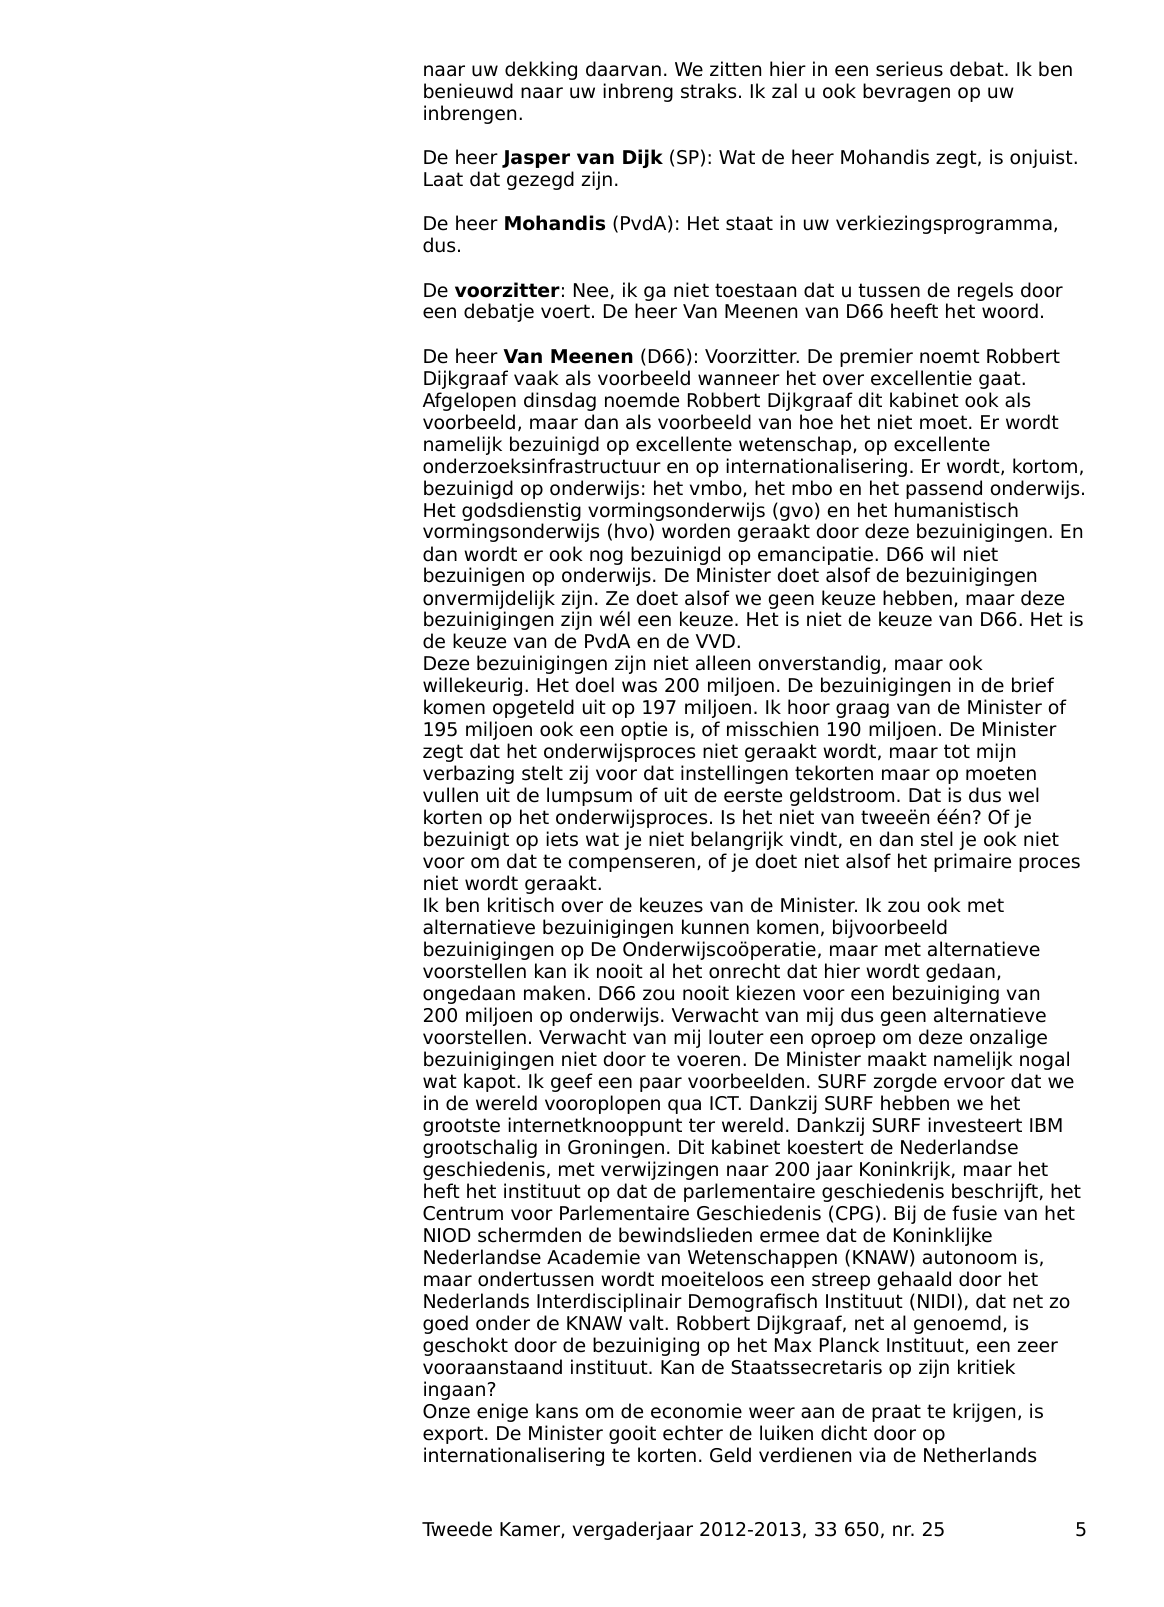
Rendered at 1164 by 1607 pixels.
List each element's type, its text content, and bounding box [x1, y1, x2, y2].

text naar uw dekking daarvan. We zitten hier in een serieus debat. Ik ben benieuwd naar uw inbreng straks. Ik zal u ook bevragen op uw inbrengen. [422, 59, 1087, 125]
text De voorzitter: Nee, ik ga niet toestaan dat u tussen de regels door een debatje voert. De heer Van Meenen van D66 heeft het woord. [422, 279, 1087, 323]
text De heer Mohandis (PvdA): Het staat in uw verkiezingsprogramma, dus. [422, 213, 1087, 257]
text Deze bezuinigingen zijn niet alleen onverstandig, maar ook willekeurig. Het doel was 200 miljoen. De bezuinigingen in de brief komen opgeteld uit op 197 miljoen. Ik hoor graag van de Minister of 195 miljoen ook een optie is, of misschien 190 miljoen. De Minister zegt dat het onderwijsproces niet geraakt wordt, maar tot mijn verbazing stelt zij voor dat instellingen tekorten maar op moeten vullen uit de lumpsum of uit de eerste geldstroom. Dat is dus wel korten op het onderwijsproces. Is het niet van tweeën één? Of je bezuinigt op iets wat je niet belangrijk vindt, en dan stel je ook niet voor om dat te compenseren, of je doet niet alsof het primaire proces niet wordt geraakt. [422, 653, 1087, 895]
text Ik ben kritisch over de keuzes van de Minister. Ik zou ook met alternatieve bezuinigingen kunnen komen, bijvoorbeeld bezuinigingen op De Onderwijscoöperatie, maar met alternatieve voorstellen kan ik nooit al het onrecht dat hier wordt gedaan, ongedaan maken. D66 zou nooit kiezen voor een bezuiniging van 200 miljoen op onderwijs. Verwacht van mij dus geen alternatieve voorstellen. Verwacht van mij louter een oproep om deze onzalige bezuinigingen niet door te voeren. De Minister maakt namelijk nogal wat kapot. Ik geef een paar voorbeelden. SURF zorgde ervoor dat we in de wereld vooroplopen qua ICT. Dankzij SURF hebben we het grootste internetknooppunt ter wereld. Dankzij SURF investeert IBM grootschalig in Groningen. Dit kabinet koestert de Nederlandse geschiedenis, met verwijzingen naar 200 jaar Koninkrijk, maar het heft het instituut op dat de parlementaire geschiedenis beschrijft, het Centrum voor Parlementaire Geschiedenis (CPG). Bij de fusie van het NIOD schermden de bewindslieden ermee dat de Koninklijke Nederlandse Academie van Wetenschappen (KNAW) autonoom is, maar ondertussen wordt moeiteloos een streep gehaald door het Nederlands Interdisciplinair Demografisch Instituut (NIDI), dat net zo goed onder de KNAW valt. Robbert Dijkgraaf, net al genoemd, is geschokt door de bezuiniging op het Max Planck Instituut, een zeer vooraanstaand instituut. Kan de Staatssecretaris op zijn kritiek ingaan? [422, 895, 1087, 1401]
text De heer Jasper van Dijk (SP): Wat de heer Mohandis zegt, is onjuist. Laat dat gezegd zijn. [422, 147, 1087, 191]
text De heer Van Meenen (D66): Voorzitter. De premier noemt Robbert Dijkgraaf vaak als voorbeeld wanneer het over excellentie gaat. Afgelopen dinsdag noemde Robbert Dijkgraaf dit kabinet ook als voorbeeld, maar dan als voorbeeld van hoe het niet moet. Er wordt namelijk bezuinigd op excellente wetenschap, op excellente onderzoeksinfrastructuur en op internationalisering. Er wordt, kortom, bezuinigd op onderwijs: het vmbo, het mbo en het passend onderwijs. Het godsdienstig vormingsonderwijs (gvo) en het humanistisch vormingsonderwijs (hvo) worden geraakt door deze bezuinigingen. En dan wordt er ook nog bezuinigd op emancipatie. D66 wil niet bezuinigen op onderwijs. De Minister doet alsof de bezuinigingen onvermijdelijk zijn. Ze doet alsof we geen keuze hebben, maar deze bezuinigingen zijn wél een keuze. Het is niet de keuze van D66. Het is de keuze van de PvdA en de VVD. [422, 346, 1087, 653]
text Onze enige kans om de economie weer aan de praat te krijgen, is export. De Minister gooit echter de luiken dicht door op internationalisering te korten. Geld verdienen via de Netherlands [422, 1401, 1087, 1467]
